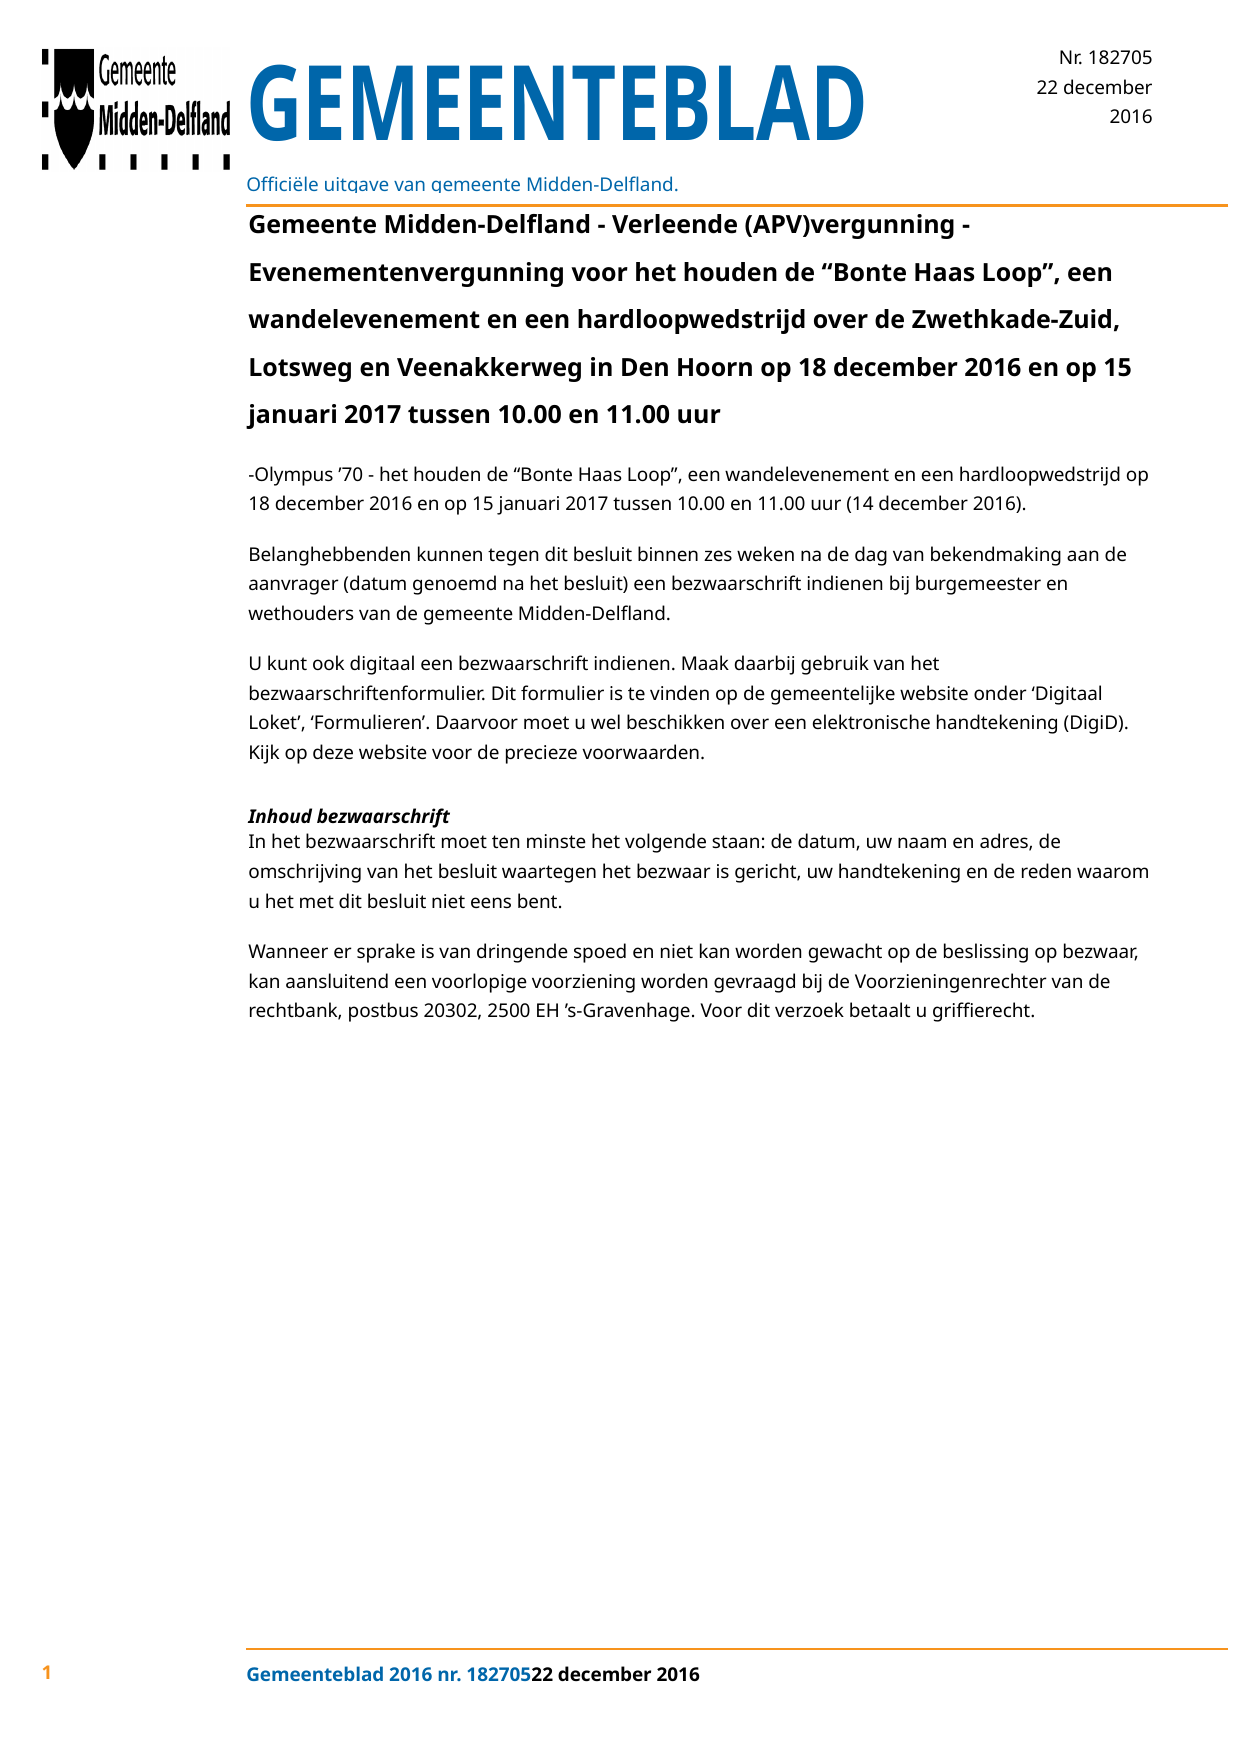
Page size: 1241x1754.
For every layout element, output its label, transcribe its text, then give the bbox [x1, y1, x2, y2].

text Wanneer er sprake is van dringende spoed en niet kan worden gewacht op de beslissing op bezwaar, kan aansluitend een voorlopige voorziening worden gevraagd bij de Voorzieningenrechter van de rechtbank, postbus 20302, 2500 EH ’s-Gravenhage. Voor dit verzoek betaalt u griffierecht. [248, 938, 1152, 1023]
picture [41, 47, 231, 172]
text In het bezwaarschrift moet ten minste het volgende staan: de datum, uw naam en adres, de omschrijving van het besluit waartegen het bezwaar is gericht, uw handtekening en de reden waarom u het met dit besluit niet eens bent. [248, 829, 1152, 914]
text Belanghebbenden kunnen tegen dit besluit binnen zes weken na de dag van bekendmaking aan de aanvrager (datum genoemd na het besluit) een bezwaarschrift indienen bij burgemeester en wethouders van de gemeente Midden-Delfland. [248, 541, 1152, 626]
text U kunt ook digitaal een bezwaarschrift indienen. Maak daarbij gebruik van het bezwaarschriftenformulier. Dit formulier is te vinden op de gemeentelijke website onder ‘Digitaal Loket’, ‘Formulieren’. Daarvoor moet u wel beschikken over een elektronische handtekening (DigiD). Kijk op deze website voor de precieze voorwaarden. [248, 650, 1152, 765]
text Inhoud bezwaarschrift [248, 803, 1152, 829]
text Gemeente Midden-Delfland - Verleende (APV)vergunning - Evenementenvergunning voor het houden de “Bonte Haas Loop”, een wandelevenement en een hardloopwedstrijd over de Zwethkade-Zuid, Lotsweg en Veenakkerweg in Den Hoorn op 18 december 2016 en op 15 januari 2017 tussen 10.00 en 11.00 uur [248, 207, 1152, 431]
text -Olympus ’70 - het houden de “Bonte Haas Loop”, een wandelevenement en een hardloopwedstrijd op 18 december 2016 en op 15 januari 2017 tussen 10.00 en 11.00 uur (14 december 2016). [248, 461, 1152, 516]
